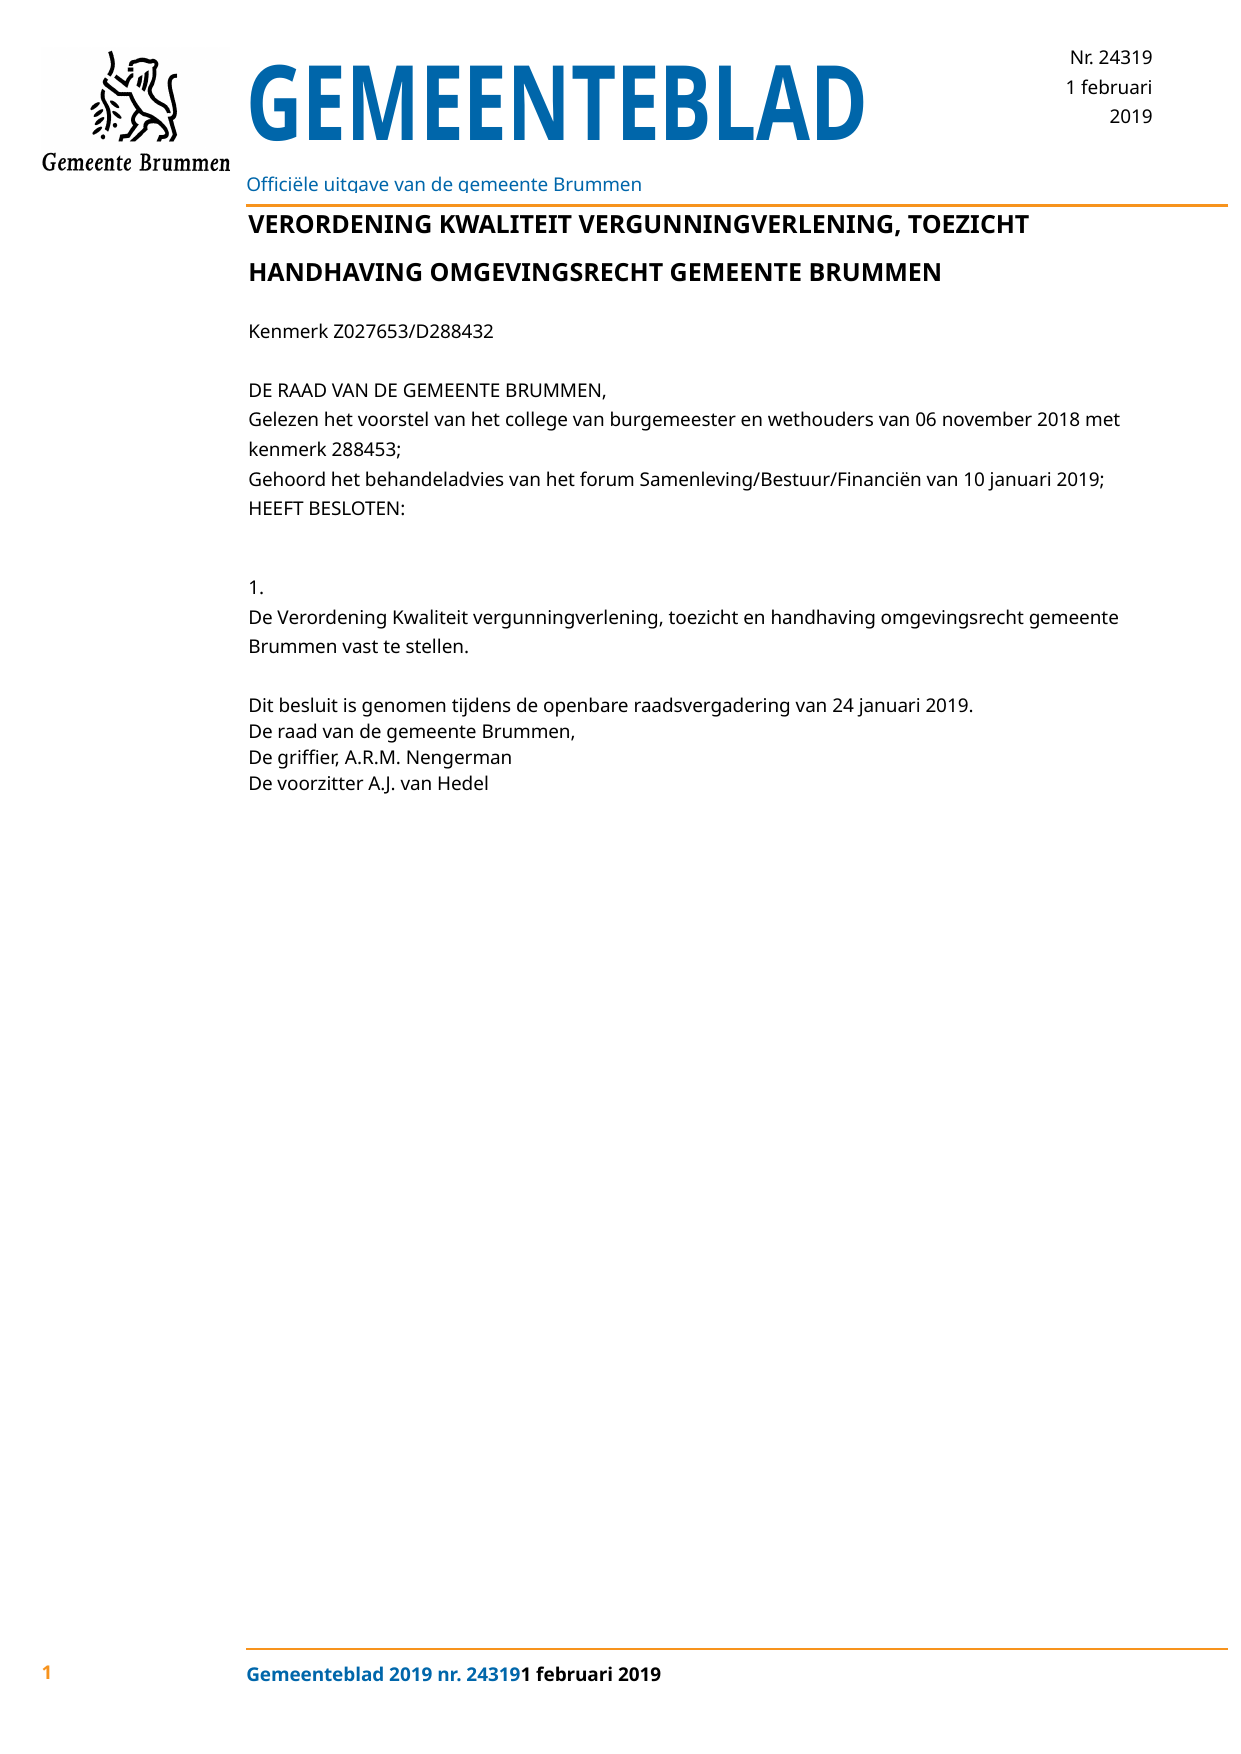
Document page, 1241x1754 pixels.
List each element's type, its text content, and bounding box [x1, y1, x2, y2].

text De Verordening Kwaliteit vergunningverlening, toezicht en handhaving omgevingsrecht gemeente Brummen vast te stellen. [248, 604, 1152, 659]
text Gehoord het behandeladvies van het forum Samenleving/Bestuur/Financiën van 10 januari 2019; [248, 466, 1152, 492]
text Dit besluit is genomen tijdens de openbare raadsvergadering van 24 januari 2019. [248, 693, 1152, 718]
text DE RAAD VAN DE GEMEENTE BRUMMEN, [248, 377, 1152, 403]
text HEEFT BESLOTEN: [248, 495, 1152, 521]
text De raad van de gemeente Brummen, [248, 718, 1152, 744]
text VERORDENING KWALITEIT VERGUNNINGVERLENING, TOEZICHT HANDHAVING OMGEVINGSRECHT GEMEENTE BRUMMEN [248, 207, 1152, 288]
text Gelezen het voorstel van het college van burgemeester en wethouders van 06 november 2018 met kenmerk 288453; [248, 407, 1152, 462]
text Kenmerk Z027653/D288432 [248, 318, 1152, 344]
text 1. [248, 574, 1152, 600]
picture [41, 47, 231, 172]
text De griffier, A.R.M. Nengerman [248, 744, 1152, 770]
text De voorzitter A.J. van Hedel [248, 770, 1152, 796]
